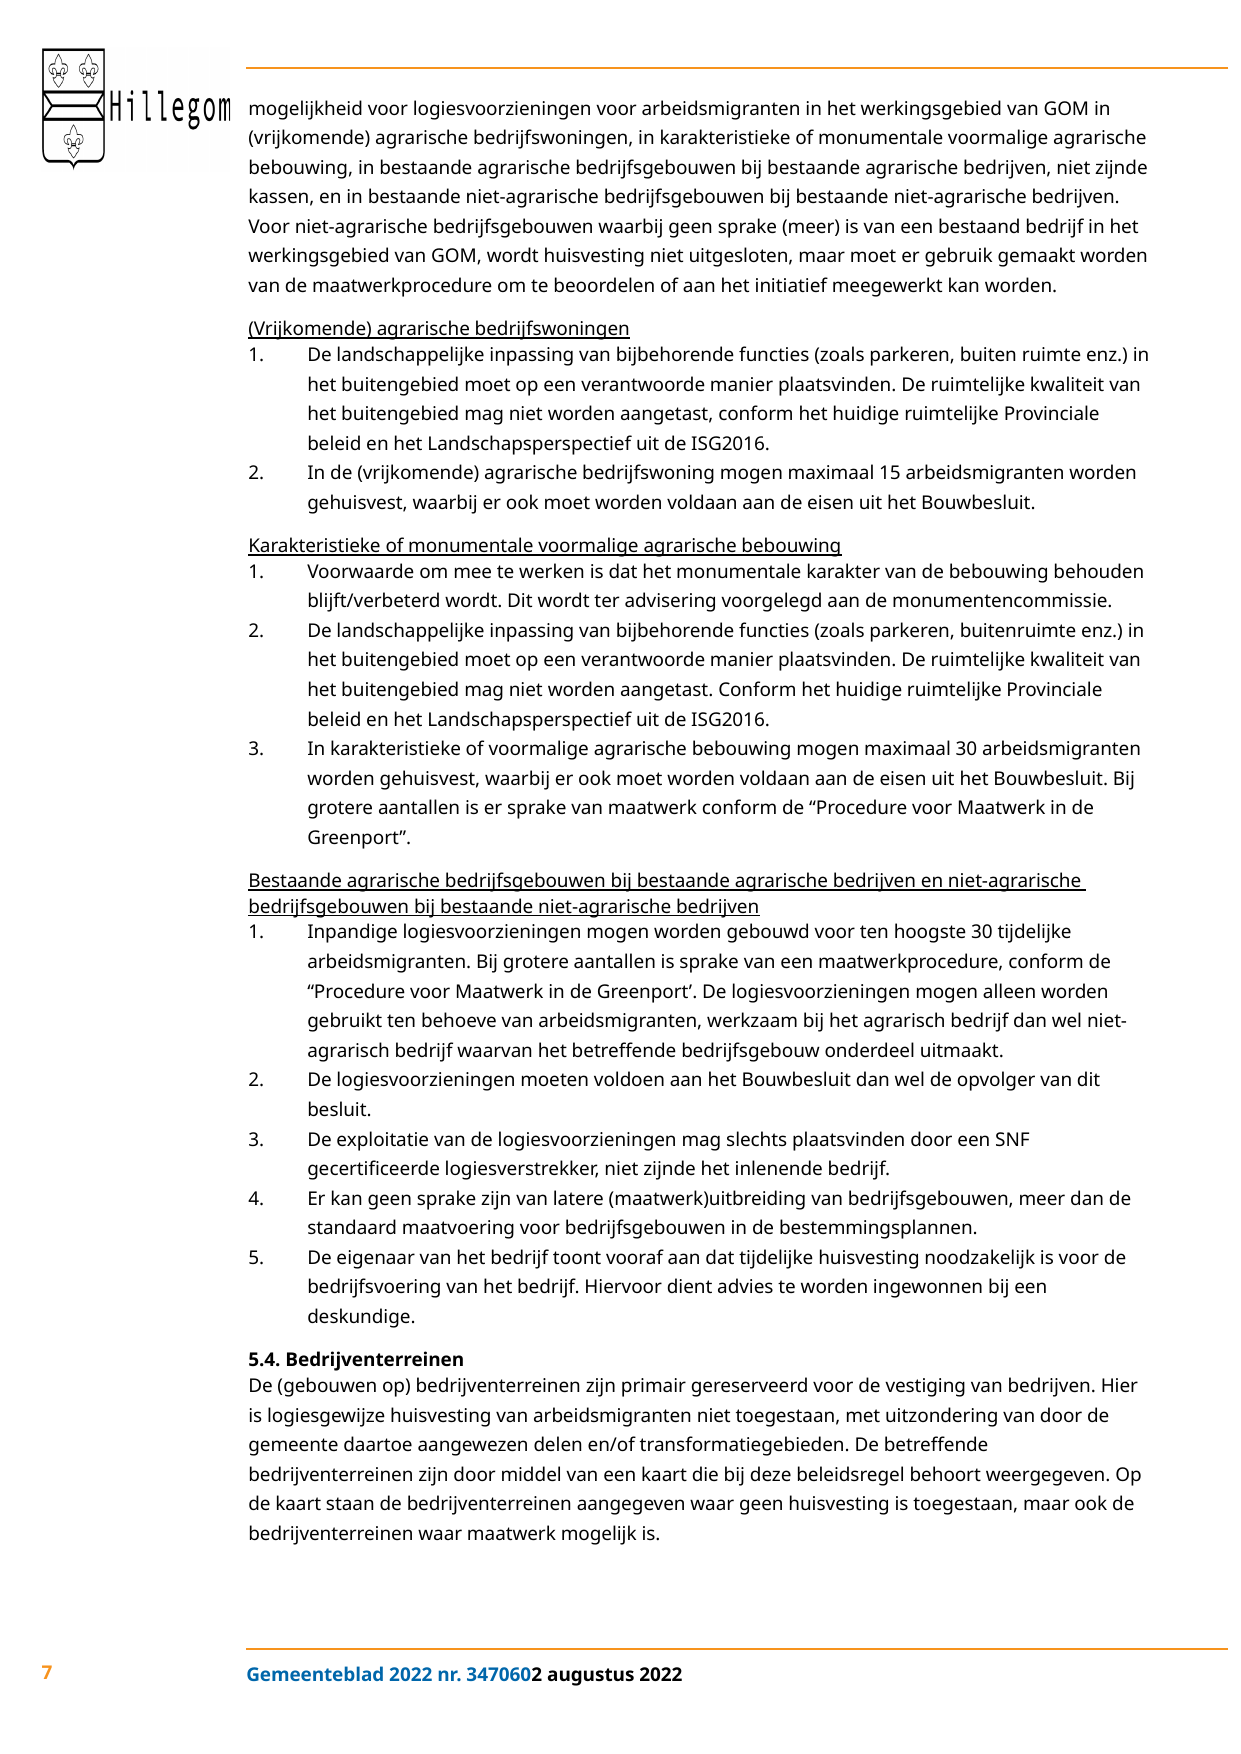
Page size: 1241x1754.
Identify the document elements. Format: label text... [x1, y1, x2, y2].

picture [41, 47, 231, 172]
list Er kan geen sprake zijn van latere (maatwerk)uitbreiding van bedrijfsgebouwen, meer dan de standaard maatvoering voor bedrijfsgebouwen in de bestemmingsplannen. [248, 1185, 1152, 1240]
text (Vrijkomende) agrarische bedrijfswoningen [248, 315, 1152, 341]
list In karakteristieke of voormalige agrarische bebouwing mogen maximaal 30 arbeidsmigranten worden gehuisvest, waarbij er ook moet worden voldaan aan de eisen uit het Bouwbesluit. Bij grotere aantallen is er sprake van maatwerk conform de “Procedure voor Maatwerk in de Greenport”. [248, 735, 1152, 850]
list De eigenaar van het bedrijf toont vooraf aan dat tijdelijke huisvesting noodzakelijk is voor de bedrijfsvoering van het bedrijf. Hiervoor dient advies te worden ingewonnen bij een deskundige. [248, 1244, 1152, 1329]
list De landschappelijke inpassing van bijbehorende functies (zoals parkeren, buitenruimte enz.) in het buitengebied moet op een verantwoorde manier plaatsvinden. De ruimtelijke kwaliteit van het buitengebied mag niet worden aangetast. Conform het huidige ruimtelijke Provinciale beleid en het Landschapsperspectief uit de ISG2016. [248, 617, 1152, 732]
text 5.4. Bedrijventerreinen [248, 1346, 1152, 1372]
list Inpandige logiesvoorzieningen mogen worden gebouwd voor ten hoogste 30 tijdelijke arbeidsmigranten. Bij grotere aantallen is sprake van een maatwerkprocedure, conform de “Procedure voor Maatwerk in de Greenport’. De logiesvoorzieningen mogen alleen worden gebruikt ten behoeve van arbeidsmigranten, werkzaam bij het agrarisch bedrijf dan wel niet-agrarisch bedrijf waarvan het betreffende bedrijfsgebouw onderdeel uitmaakt. [248, 919, 1152, 1063]
list De logiesvoorzieningen moeten voldoen aan het Bouwbesluit dan wel de opvolger van dit besluit. [248, 1067, 1152, 1122]
list De landschappelijke inpassing van bijbehorende functies (zoals parkeren, buiten ruimte enz.) in het buitengebied moet op een verantwoorde manier plaatsvinden. De ruimtelijke kwaliteit van het buitengebied mag niet worden aangetast, conform het huidige ruimtelijke Provinciale beleid en het Landschapsperspectief uit de ISG2016. [248, 341, 1152, 456]
list In de (vrijkomende) agrarische bedrijfswoning mogen maximaal 15 arbeidsmigranten worden gehuisvest, waarbij er ook moet worden voldaan aan de eisen uit het Bouwbesluit. [248, 459, 1152, 515]
text mogelijkheid voor logiesvoorzieningen voor arbeidsmigranten in het werkingsgebied van GOM in (vrijkomende) agrarische bedrijfswoningen, in karakteristieke of monumentale voormalige agrarische bebouwing, in bestaande agrarische bedrijfsgebouwen bij bestaande agrarische bedrijven, niet zijnde kassen, en in bestaande niet-agrarische bedrijfsgebouwen bij bestaande niet-agrarische bedrijven. Voor niet-agrarische bedrijfsgebouwen waarbij geen sprake (meer) is van een bestaand bedrijf in het werkingsgebied van GOM, wordt huisvesting niet uitgesloten, maar moet er gebruik gemaakt worden van de maatwerkprocedure om te beoordelen of aan het initiatief meegewerkt kan worden. [248, 95, 1152, 298]
text Bestaande agrarische bedrijfsgebouwen bij bestaande agrarische bedrijven en niet-agrarische bedrijfsgebouwen bij bestaande niet-agrarische bedrijven [248, 867, 1152, 919]
list De exploitatie van de logiesvoorzieningen mag slechts plaatsvinden door een SNF gecertificeerde logiesverstrekker, niet zijnde het inlenende bedrijf. [248, 1126, 1152, 1181]
text De (gebouwen op) bedrijventerreinen zijn primair gereserveerd voor de vestiging van bedrijven. Hier is logiesgewijze huisvesting van arbeidsmigranten niet toegestaan, met uitzondering van door de gemeente daartoe aangewezen delen en/of transformatiegebieden. De betreffende bedrijventerreinen zijn door middel van een kaart die bij deze beleidsregel behoort weergegeven. Op de kaart staan de bedrijventerreinen aangegeven waar geen huisvesting is toegestaan, maar ook de bedrijventerreinen waar maatwerk mogelijk is. [248, 1372, 1152, 1546]
list Voorwaarde om mee te werken is dat het monumentale karakter van de bebouwing behouden blijft/verbeterd wordt. Dit wordt ter advisering voorgelegd aan de monumentencommissie. [248, 558, 1152, 613]
text Karakteristieke of monumentale voormalige agrarische bebouwing [248, 532, 1152, 558]
